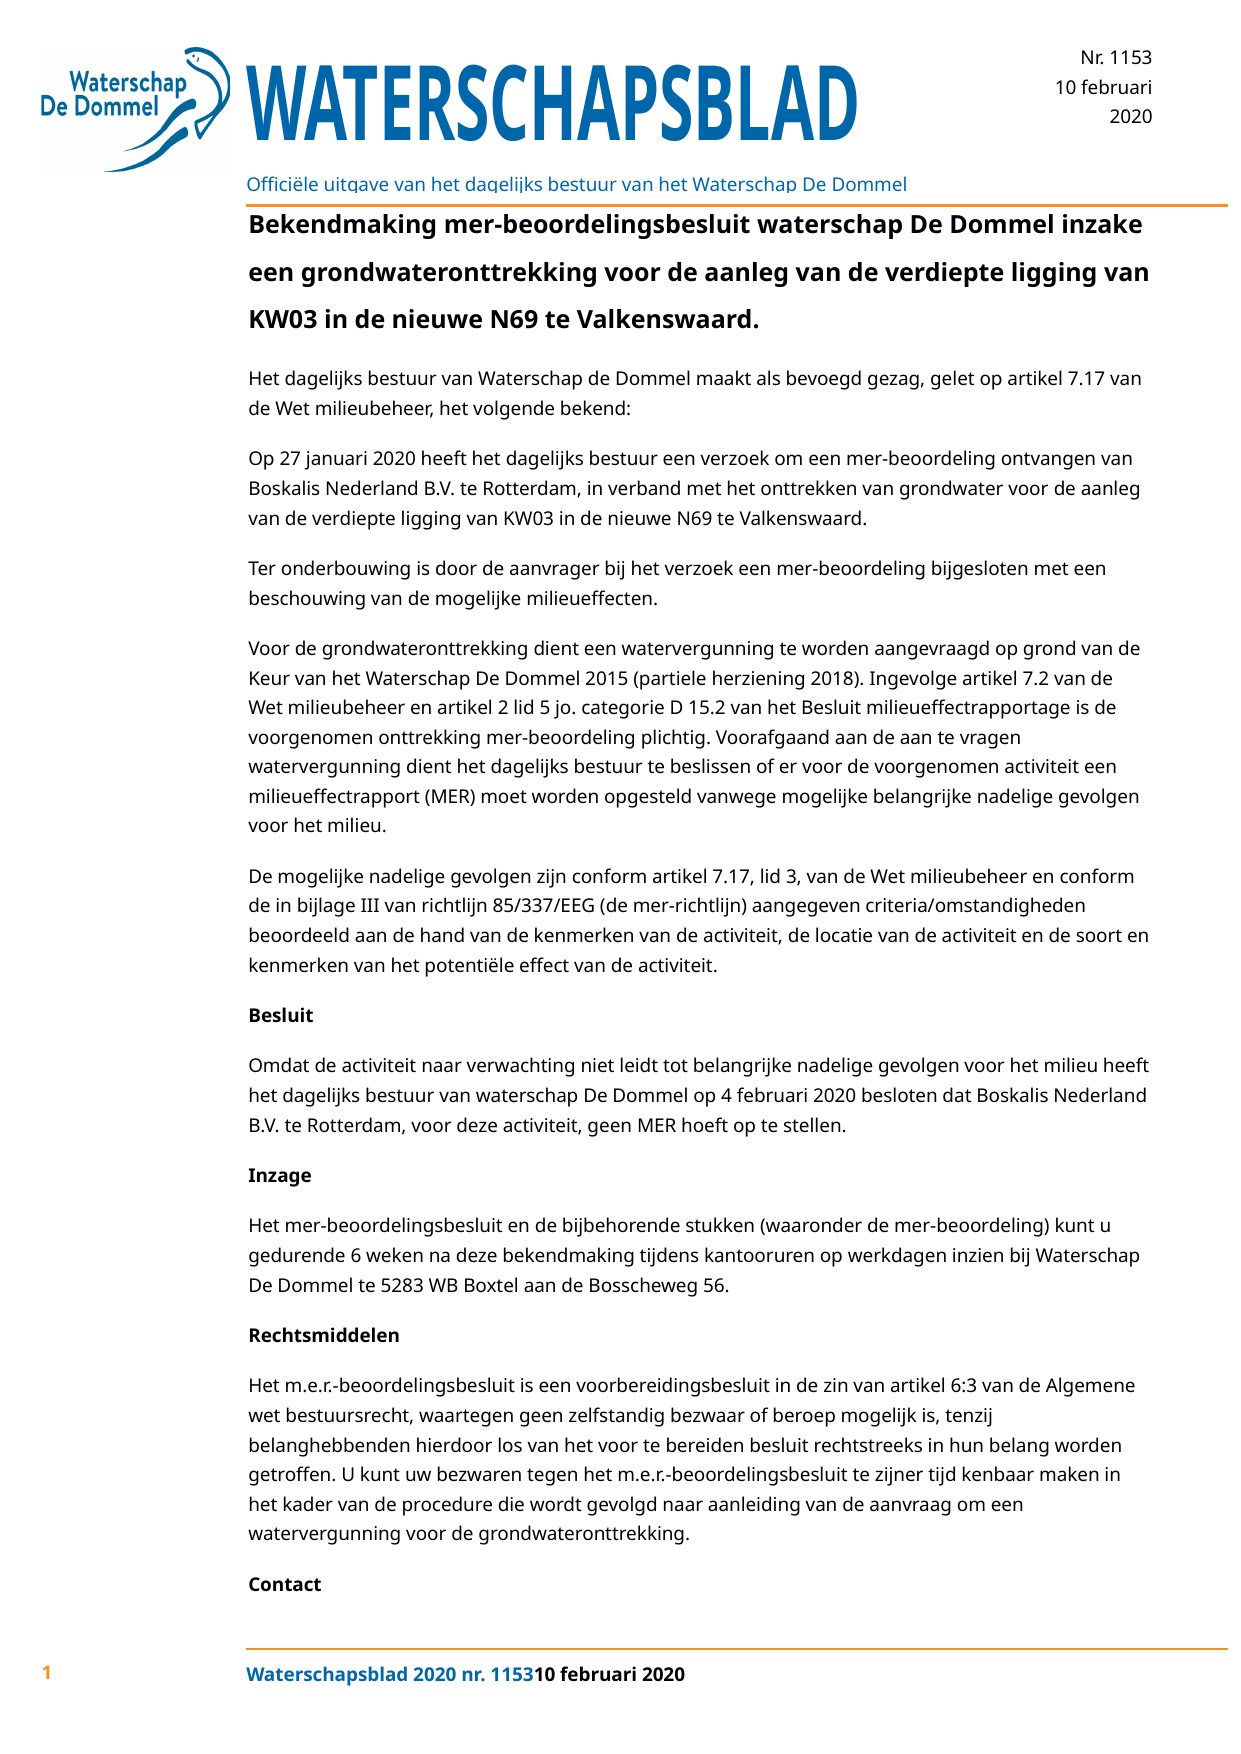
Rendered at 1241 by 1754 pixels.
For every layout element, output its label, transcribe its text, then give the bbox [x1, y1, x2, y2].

text Op 27 januari 2020 heeft het dagelijks bestuur een verzoek om een mer-beoordeling ontvangen van Boskalis Nederland B.V. te Rotterdam, in verband met het onttrekken van grondwater voor de aanleg van de verdiepte ligging van KW03 in de nieuwe N69 te Valkenswaard. [248, 446, 1152, 530]
text De mogelijke nadelige gevolgen zijn conform artikel 7.17, lid 3, van de Wet milieubeheer en conform de in bijlage III van richtlijn 85/337/EEG (de mer-richtlijn) aangegeven criteria/omstandigheden beoordeeld aan de hand van de kenmerken van de activiteit, de locatie van de activiteit en de soort en kenmerken van het potentiële effect van de activiteit. [248, 863, 1152, 977]
text Omdat de activiteit naar verwachting niet leidt tot belangrijke nadelige gevolgen voor het milieu heeft het dagelijks bestuur van waterschap De Dommel op 4 februari 2020 besloten dat Boskalis Nederland B.V. te Rotterdam, voor deze activiteit, geen MER hoeft op te stellen. [248, 1053, 1152, 1137]
picture [198, 118, 210, 131]
picture [204, 47, 231, 76]
text Voor de grondwateronttrekking dient een watervergunning te worden aangevraagd op grond van de Keur van het Waterschap De Dommel 2015 (partiele herziening 2018). Ingevolge artikel 7.2 van de Wet milieubeheer en artikel 2 lid 5 jo. categorie D 15.2 van het Besluit milieueffectrapportage is de voorgenomen onttrekking mer-beoordeling plichtig. Voorafgaand aan de aan te vragen watervergunning dient het dagelijks bestuur te beslissen of er voor de voorgenomen activiteit een milieueffectrapport (MER) moet worden opgesteld vanwege mogelijke belangrijke nadelige gevolgen voor het milieu. [248, 635, 1152, 838]
text Het m.e.r.-beoordelingsbesluit is een voorbereidingsbesluit in de zin van artikel 6:3 van de Algemene wet bestuursrecht, waartegen geen zelfstandig bezwaar of beroep mogelijk is, tenzij belanghebbenden hierdoor los van het voor te bereiden besluit rechtstreeks in hun belang worden getroffen. U kunt uw bezwaren tegen het m.e.r.-beoordelingsbesluit te zijner tijd kenbaar maken in het kader van de procedure die wordt gevolgd naar aanleiding van de aanvraag om een watervergunning voor de grondwateronttrekking. [248, 1373, 1152, 1546]
text Bekendmaking mer-beoordelingsbesluit waterschap De Dommel inzake een grondwateronttrekking voor de aanleg van de verdiepte ligging van KW03 in de nieuwe N69 te Valkenswaard. [248, 207, 1152, 336]
text Besluit [248, 1002, 1152, 1028]
text Ter onderbouwing is door de aanvrager bij het verzoek een mer-beoordeling bijgesloten met een beschouwing van de mogelijke milieueffecten. [248, 555, 1152, 610]
picture [45, 99, 51, 111]
text Rechtsmiddelen [248, 1322, 1152, 1348]
text Inzage [248, 1162, 1152, 1188]
text Het mer-beoordelingsbesluit en de bijbehorende stukken (waaronder de mer-beoordeling) kunt u gedurende 6 weken na deze bekendmaking tijdens kantooruren op werkdagen inzien bij Waterschap De Dommel te 5283 WB Boxtel aan de Bosscheweg 56. [248, 1213, 1152, 1297]
text Contact [248, 1571, 1152, 1597]
text Het dagelijks bestuur van Waterschap de Dommel maakt als bevoegd gezag, gelet op artikel 7.17 van de Wet milieubeheer, het volgende bekend: [248, 366, 1152, 421]
picture [41, 47, 231, 172]
